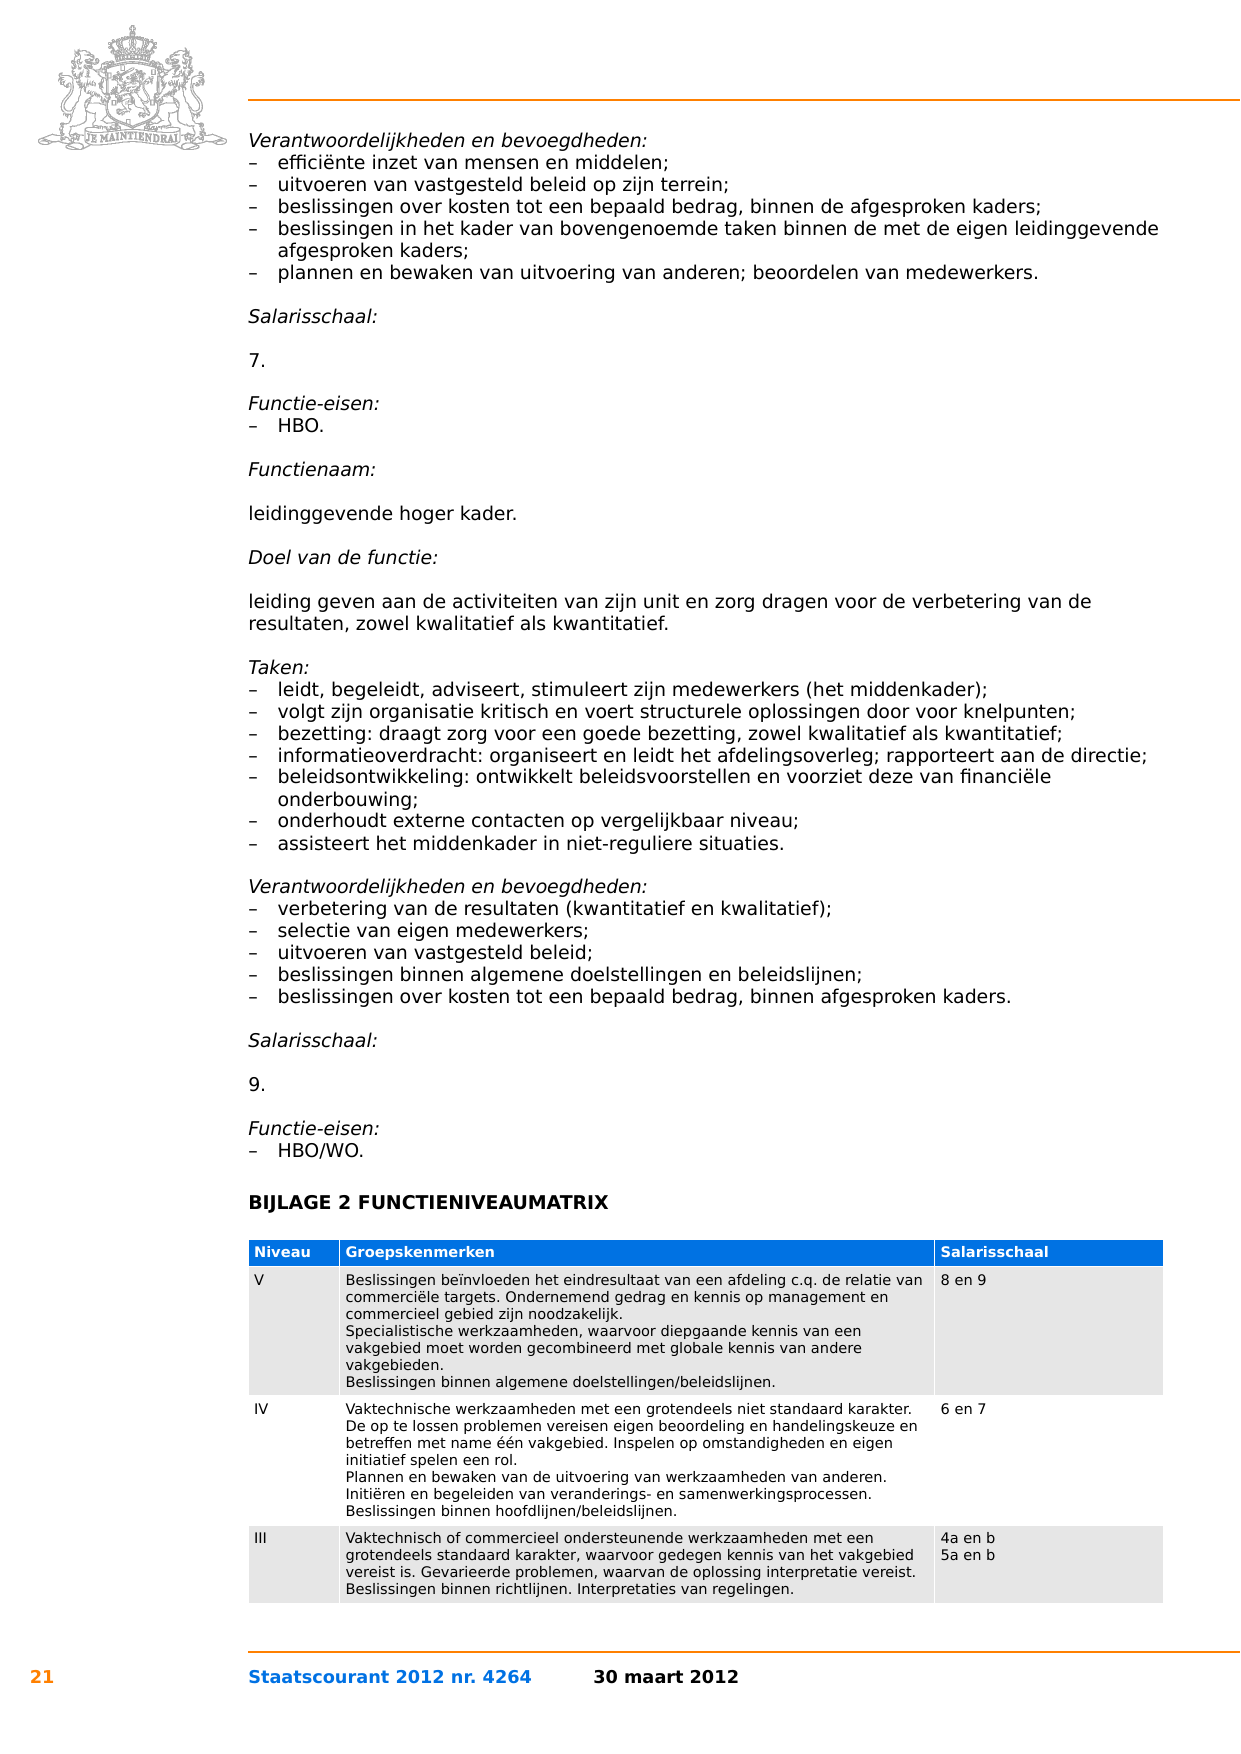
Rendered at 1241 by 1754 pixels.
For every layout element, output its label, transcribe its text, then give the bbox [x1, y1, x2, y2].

text leidinggevende hoger kader. [248, 503, 1163, 525]
subtitle Functie-eisen: [248, 1118, 1163, 1140]
text – efficiënte inzet van mensen en middelen; [248, 152, 1163, 174]
text – plannen en bewaken van uitvoering van anderen; beoordelen van medewerkers. [248, 262, 1163, 284]
text – uitvoeren van vastgesteld beleid op zijn terrein; [248, 174, 1163, 196]
table_header Groepskenmerken [340, 1240, 934, 1266]
subtitle Taken: [248, 657, 1163, 678]
text – beslissingen binnen algemene doelstellingen en beleidslijnen; [248, 964, 1163, 986]
subtitle Verantwoordelijkheden en bevoegdheden: [248, 876, 1163, 898]
text – HBO. [248, 415, 1163, 437]
text – beslissingen in het kader van bovengenoemde taken binnen de met de eigen leidinggevende afgesproken kaders; [248, 218, 1163, 262]
subtitle Functie-eisen: [248, 393, 1163, 415]
table_cell V [249, 1267, 339, 1395]
text 9. [248, 1074, 1163, 1096]
subtitle Salarisschaal: [248, 306, 1163, 328]
text – beslissingen over kosten tot een bepaald bedrag, binnen de afgesproken kaders; [248, 196, 1163, 218]
text – HBO/WO. [248, 1140, 1163, 1162]
table_cell 6 en 7 [935, 1396, 1163, 1524]
text 7. [248, 349, 1163, 371]
text – volgt zijn organisatie kritisch en voert structurele oplossingen door voor knelpunten; [248, 701, 1163, 722]
subtitle Salarisschaal: [248, 1030, 1163, 1052]
table_cell Beslissingen beïnvloeden het eindresultaat van een afdeling c.q. de relatie van commerciële targets. Ondernemend gedrag en kennis op management en commercieel gebied zijn noodzakelijk. Specialistische werkzaamheden, waarvoor diepgaande kennis van een vakgebied moet worden gecombineerd met globale kennis van andere vakgebieden. Beslissingen binnen algemene doelstellingen/beleidslijnen. [340, 1267, 934, 1395]
text – verbetering van de resultaten (kwantitatief en kwalitatief); [248, 898, 1163, 920]
text – informatieoverdracht: organiseert en leidt het afdelingsoverleg; rapporteert aan de directie; [248, 744, 1163, 766]
text – assisteert het middenkader in niet-reguliere situaties. [248, 832, 1163, 854]
text – bezetting: draagt zorg voor een goede bezetting, zowel kwalitatief als kwantitatief; [248, 722, 1163, 744]
subtitle Verantwoordelijkheden en bevoegdheden: [248, 130, 1163, 152]
text – onderhoudt externe contacten op vergelijkbaar niveau; [248, 810, 1163, 832]
text – leidt, begeleidt, adviseert, stimuleert zijn medewerkers (het middenkader); [248, 678, 1163, 701]
table_header Niveau [249, 1240, 339, 1266]
subtitle Functienaam: [248, 459, 1163, 481]
table_cell 4a en b 5a en b [935, 1526, 1163, 1603]
text leiding geven aan de activiteiten van zijn unit en zorg dragen voor de verbetering van de resultaten, zowel kwalitatief als kwantitatief. [248, 591, 1163, 635]
picture [38, 25, 227, 150]
table_cell IV [249, 1396, 339, 1524]
text – selectie van eigen medewerkers; [248, 920, 1163, 942]
subtitle BIJLAGE 2 FUNCTIENIVEAUMATRIX [248, 1192, 1163, 1214]
table_header Salarisschaal [935, 1240, 1163, 1266]
table_cell 8 en 9 [935, 1267, 1163, 1395]
text – uitvoeren van vastgesteld beleid; [248, 942, 1163, 964]
text – beleidsontwikkeling: ontwikkelt beleidsvoorstellen en voorziet deze van financiële onderbouwing; [248, 766, 1163, 810]
subtitle Doel van de functie: [248, 547, 1163, 569]
table_cell Vaktechnische werkzaamheden met een grotendeels niet standaard karakter. De op te lossen problemen vereisen eigen beoordeling en handelingskeuze en betreffen met name één vakgebied. Inspelen op omstandigheden en eigen initiatief spelen een rol. Plannen en bewaken van de uitvoering van werkzaamheden van anderen. Initiëren en begeleiden van veranderings- en samenwerkingsprocessen. Beslissingen binnen hoofdlijnen/beleidslijnen. [340, 1396, 934, 1524]
table_cell III [249, 1526, 339, 1603]
table_cell Vaktechnisch of commercieel ondersteunende werkzaamheden met een grotendeels standaard karakter, waarvoor gedegen kennis van het vakgebied vereist is. Gevarieerde problemen, waarvan de oplossing interpretatie vereist. Beslissingen binnen richtlijnen. Interpretaties van regelingen. [340, 1526, 934, 1603]
text – beslissingen over kosten tot een bepaald bedrag, binnen afgesproken kaders. [248, 986, 1163, 1008]
